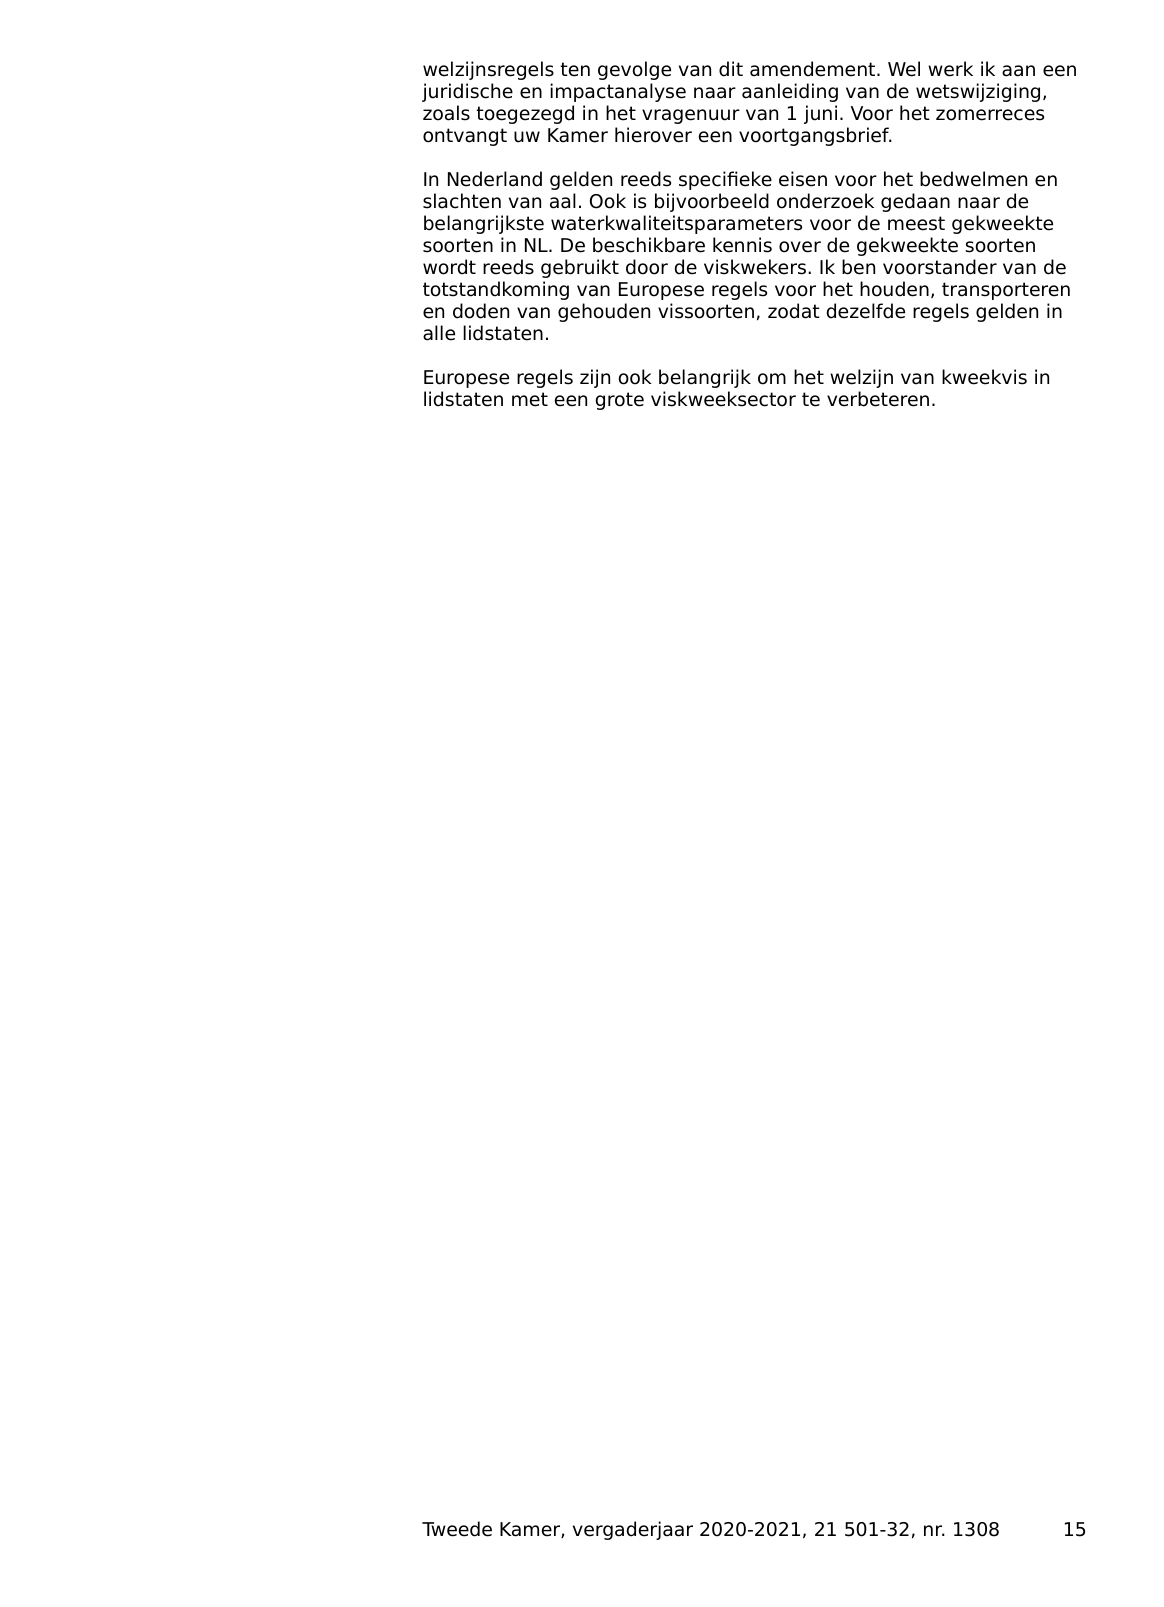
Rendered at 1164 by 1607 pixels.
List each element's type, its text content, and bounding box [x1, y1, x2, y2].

text welzijnsregels ten gevolge van dit amendement. Wel werk ik aan een juridische en impactanalyse naar aanleiding van de wetswijziging, zoals toegezegd in het vragenuur van 1 juni. Voor het zomerreces ontvangt uw Kamer hierover een voortgangsbrief. [422, 59, 1087, 147]
text In Nederland gelden reeds specifieke eisen voor het bedwelmen en slachten van aal. Ook is bijvoorbeeld onderzoek gedaan naar de belangrijkste waterkwaliteitsparameters voor de meest gekweekte soorten in NL. De beschikbare kennis over de gekweekte soorten wordt reeds gebruikt door de viskwekers. Ik ben voorstander van de totstandkoming van Europese regels voor het houden, transporteren en doden van gehouden vissoorten, zodat dezelfde regels gelden in alle lidstaten. [422, 169, 1087, 345]
text Europese regels zijn ook belangrijk om het welzijn van kweekvis in lidstaten met een grote viskweeksector te verbeteren. [422, 367, 1087, 411]
